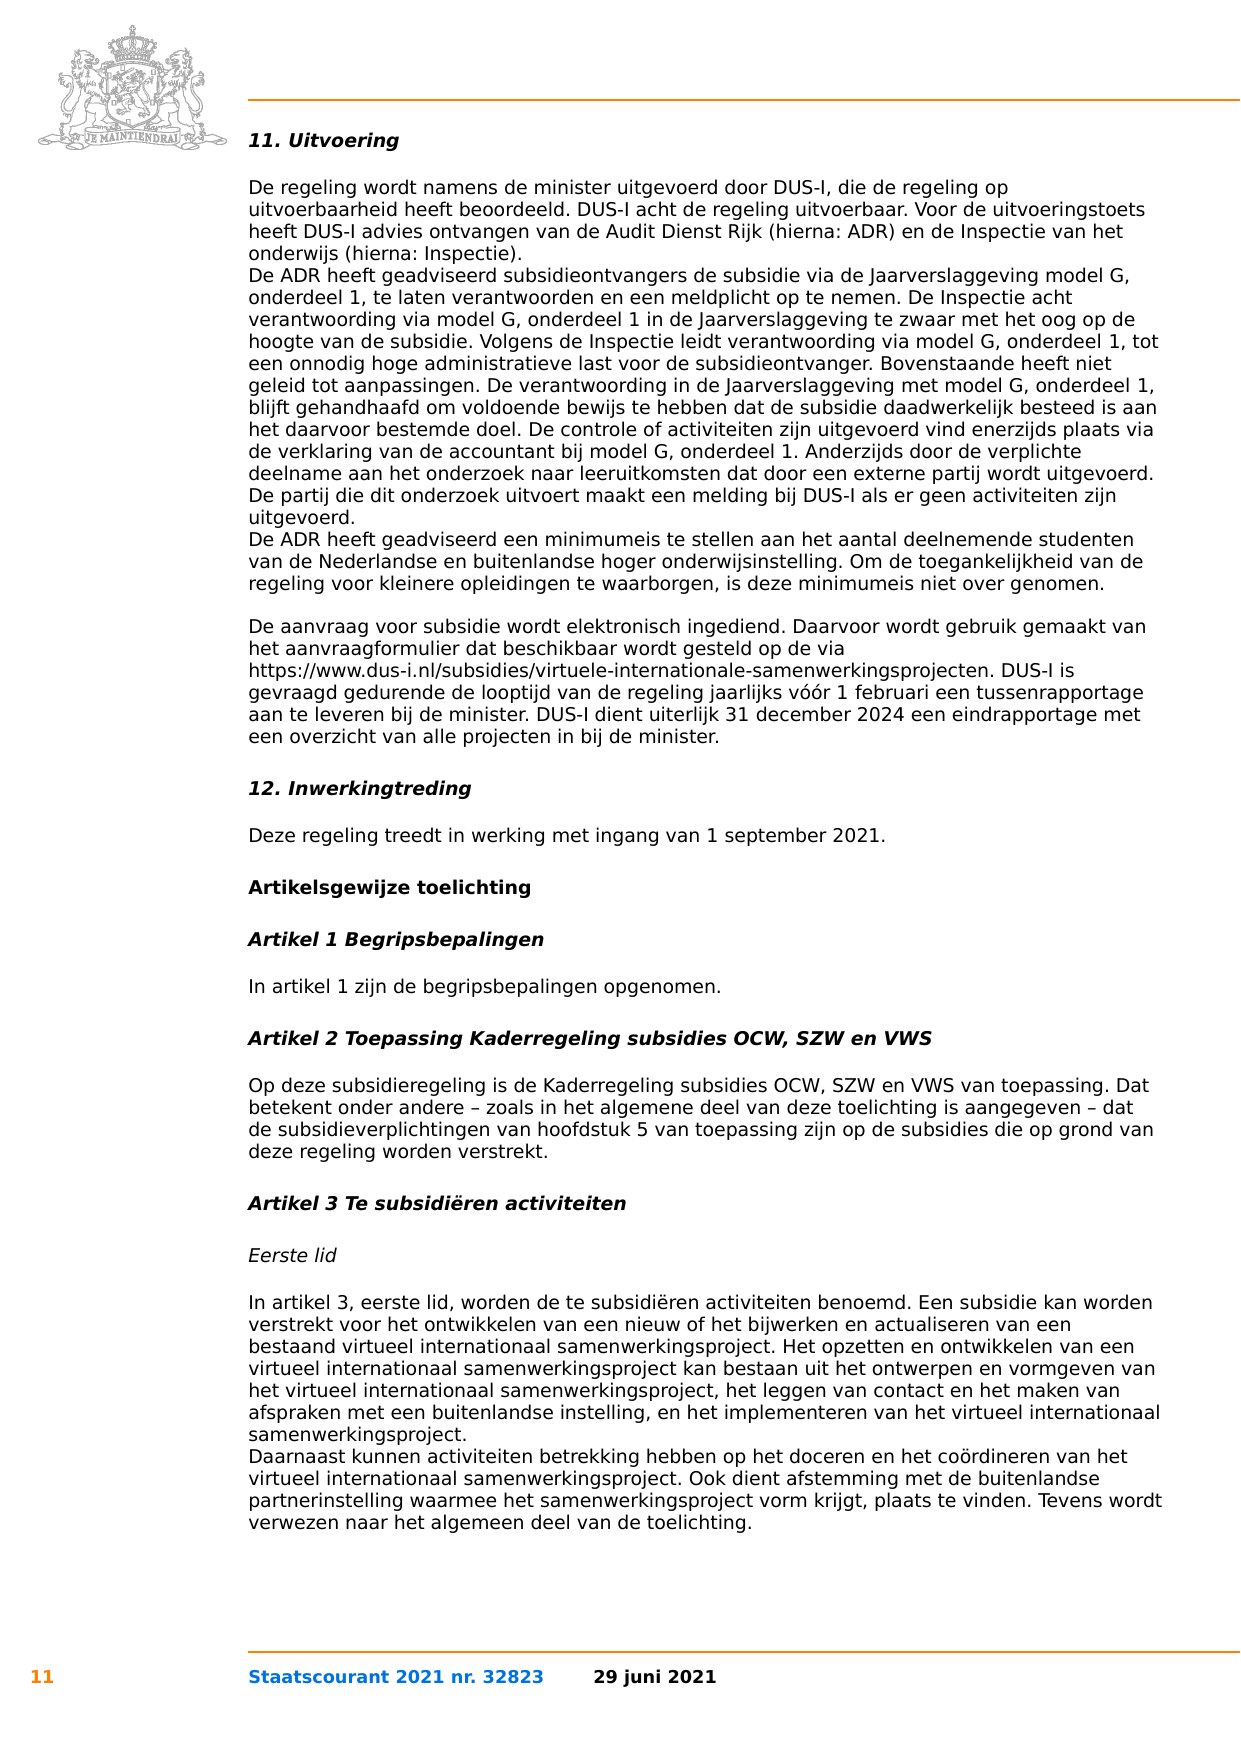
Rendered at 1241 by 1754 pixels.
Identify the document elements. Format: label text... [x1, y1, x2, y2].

text Deze regeling treedt in werking met ingang van 1 september 2021. [248, 825, 1163, 847]
text Op deze subsidieregeling is de Kaderregeling subsidies OCW, SZW en VWS van toepassing. Dat betekent onder andere – zoals in het algemene deel van deze toelichting is aangegeven – dat de subsidieverplichtingen van hoofdstuk 5 van toepassing zijn op de subsidies die op grond van deze regeling worden verstrekt. [248, 1075, 1163, 1163]
text Daarnaast kunnen activiteiten betrekking hebben op het doceren en het coördineren van het virtueel internationaal samenwerkingsproject. Ook dient afstemming met de buitenlandse partnerinstelling waarmee het samenwerkingsproject vorm krijgt, plaats te vinden. Tevens wordt verwezen naar het algemeen deel van de toelichting. [248, 1446, 1163, 1534]
subtitle Artikel 2 Toepassing Kaderregeling subsidies OCW, SZW en VWS [248, 1028, 1163, 1050]
subtitle Artikel 1 Begripsbepalingen [248, 929, 1163, 951]
text De regeling wordt namens de minister uitgevoerd door DUS-I, die de regeling op uitvoerbaarheid heeft beoordeeld. DUS-I acht de regeling uitvoerbaar. Voor de uitvoeringstoets heeft DUS-I advies ontvangen van de Audit Dienst Rijk (hierna: ADR) en de Inspectie van het onderwijs (hierna: Inspectie). [248, 177, 1163, 265]
text In artikel 1 zijn de begripsbepalingen opgenomen. [248, 976, 1163, 998]
subtitle Artikelsgewijze toelichting [248, 877, 1163, 899]
subtitle Artikel 3 Te subsidiëren activiteiten [248, 1193, 1163, 1215]
text De aanvraag voor subsidie wordt elektronisch ingediend. Daarvoor wordt gebruik gemaakt van het aanvraagformulier dat beschikbaar wordt gesteld op de via https://www.dus-i.nl/subsidies/virtuele-internationale-samenwerkingsprojecten. DUS-I is gevraagd gedurende de looptijd van de regeling jaarlijks vóór 1 februari een tussenrapportage aan te leveren bij de minister. DUS-I dient uiterlijk 31 december 2024 een eindrapportage met een overzicht van alle projecten in bij de minister. [248, 616, 1163, 748]
text De ADR heeft geadviseerd subsidieontvangers de subsidie via de Jaarverslaggeving model G, onderdeel 1, te laten verantwoorden en een meldplicht op te nemen. De Inspectie acht verantwoording via model G, onderdeel 1 in de Jaarverslaggeving te zwaar met het oog op de hoogte van de subsidie. Volgens de Inspectie leidt verantwoording via model G, onderdeel 1, tot een onnodig hoge administratieve last voor de subsidieontvanger. Bovenstaande heeft niet geleid tot aanpassingen. De verantwoording in de Jaarverslaggeving met model G, onderdeel 1, blijft gehandhaafd om voldoende bewijs te hebben dat de subsidie daadwerkelijk besteed is aan het daarvoor bestemde doel. De controle of activiteiten zijn uitgevoerd vind enerzijds plaats via de verklaring van de accountant bij model G, onderdeel 1. Anderzijds door de verplichte deelname aan het onderzoek naar leeruitkomsten dat door een externe partij wordt uitgevoerd. De partij die dit onderzoek uitvoert maakt een melding bij DUS-I als er geen activiteiten zijn uitgevoerd. [248, 265, 1163, 528]
subtitle 12. Inwerkingtreding [248, 778, 1163, 800]
text De ADR heeft geadviseerd een minimumeis te stellen aan het aantal deelnemende studenten van de Nederlandse en buitenlandse hoger onderwijsinstelling. Om de toegankelijkheid van de regeling voor kleinere opleidingen te waarborgen, is deze minimumeis niet over genomen. [248, 528, 1163, 594]
picture [38, 25, 227, 150]
subtitle Eerste lid [248, 1245, 1163, 1267]
subtitle 11. Uitvoering [248, 130, 1163, 152]
text In artikel 3, eerste lid, worden de te subsidiëren activiteiten benoemd. Een subsidie kan worden verstrekt voor het ontwikkelen van een nieuw of het bijwerken en actualiseren van een bestaand virtueel internationaal samenwerkingsproject. Het opzetten en ontwikkelen van een virtueel internationaal samenwerkingsproject kan bestaan uit het ontwerpen en vormgeven van het virtueel internationaal samenwerkingsproject, het leggen van contact en het maken van afspraken met een buitenlandse instelling, en het implementeren van het virtueel internationaal samenwerkingsproject. [248, 1292, 1163, 1446]
